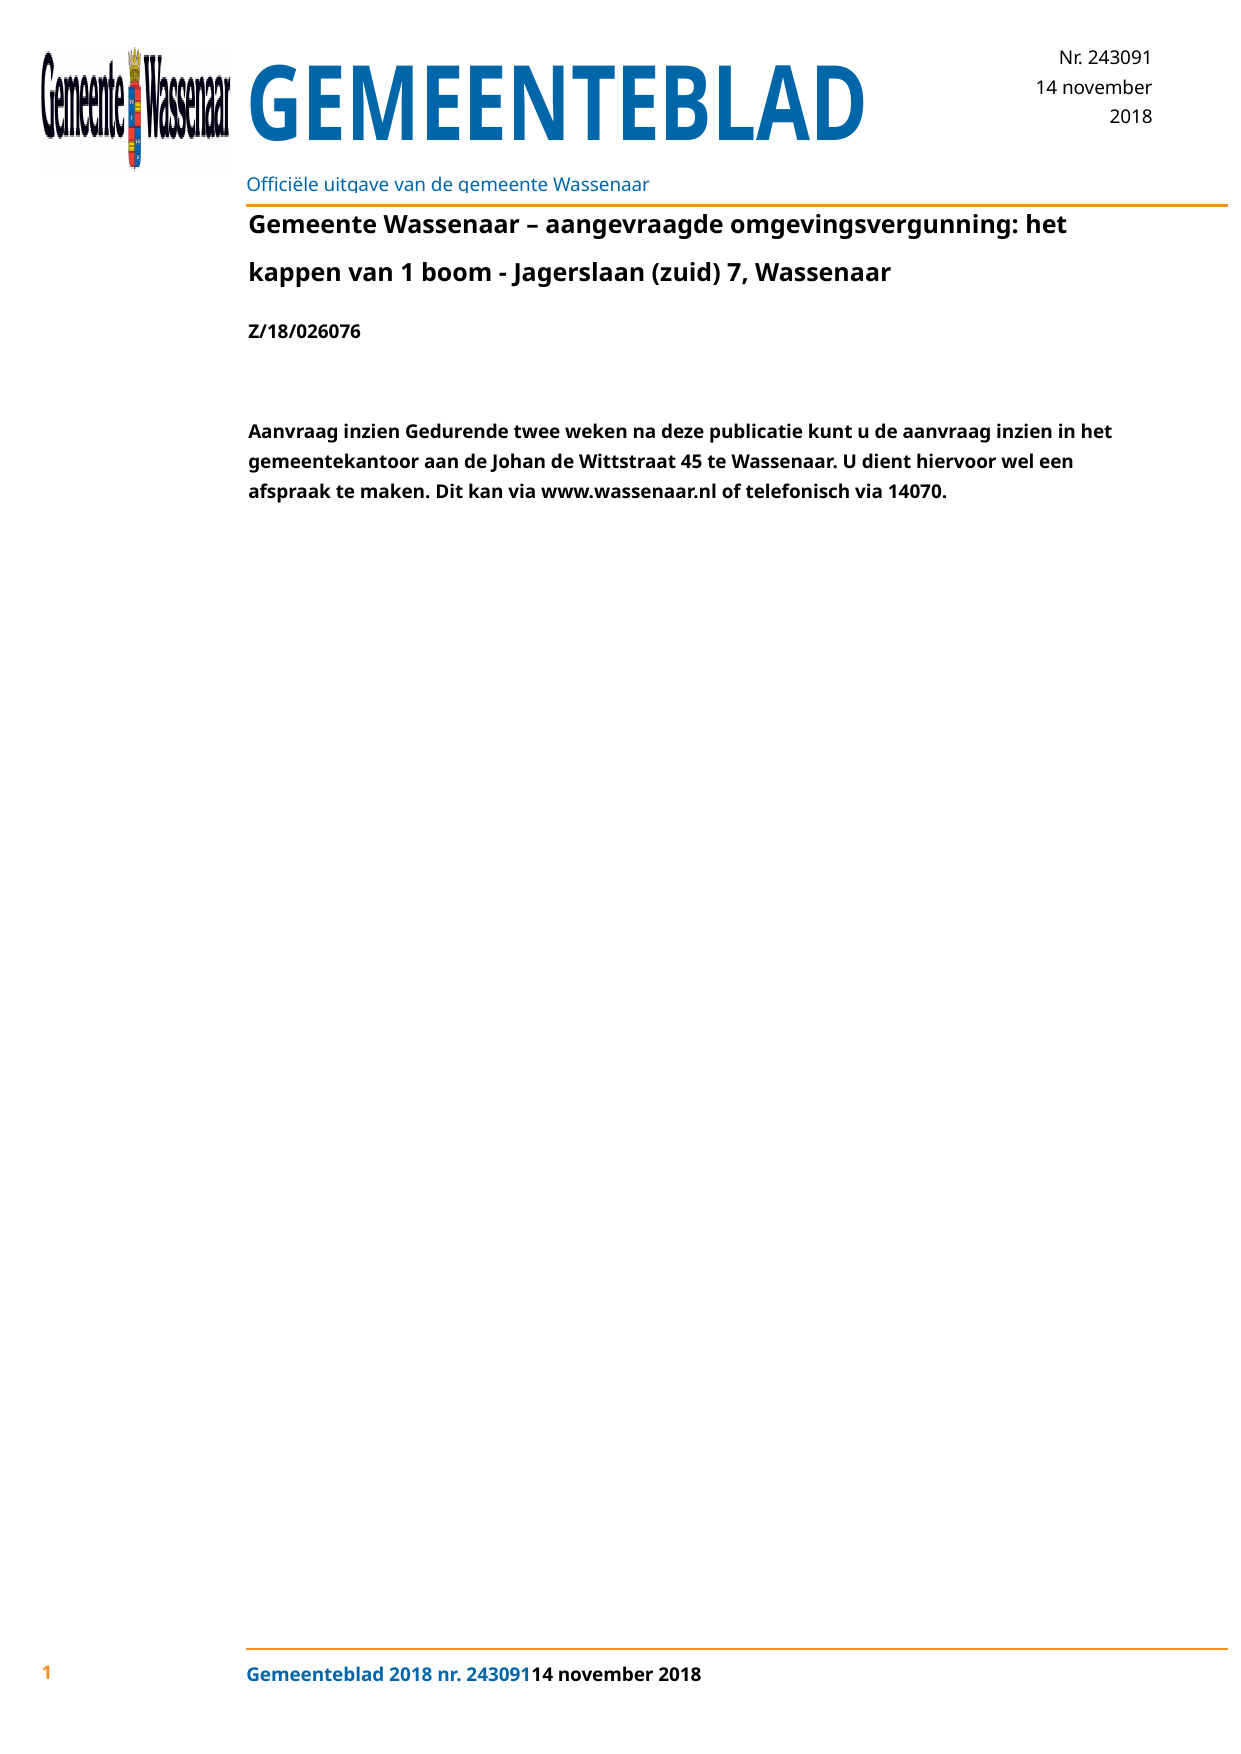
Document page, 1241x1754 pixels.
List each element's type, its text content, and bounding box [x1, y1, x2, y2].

text Gemeente Wassenaar – aangevraagde omgevingsvergunning: het kappen van 1 boom - Jagerslaan (zuid) 7, Wassenaar [248, 207, 1152, 288]
text Aanvraag inzien Gedurende twee weken na deze publicatie kunt u de aanvraag inzien in het gemeentekantoor aan de Johan de Wittstraat 45 te Wassenaar. U dient hiervoor wel een afspraak te maken. Dit kan via www.wassenaar.nl of telefonisch via 14070. [248, 419, 1152, 504]
picture [41, 47, 231, 172]
text Z/18/026076 [248, 318, 1152, 344]
